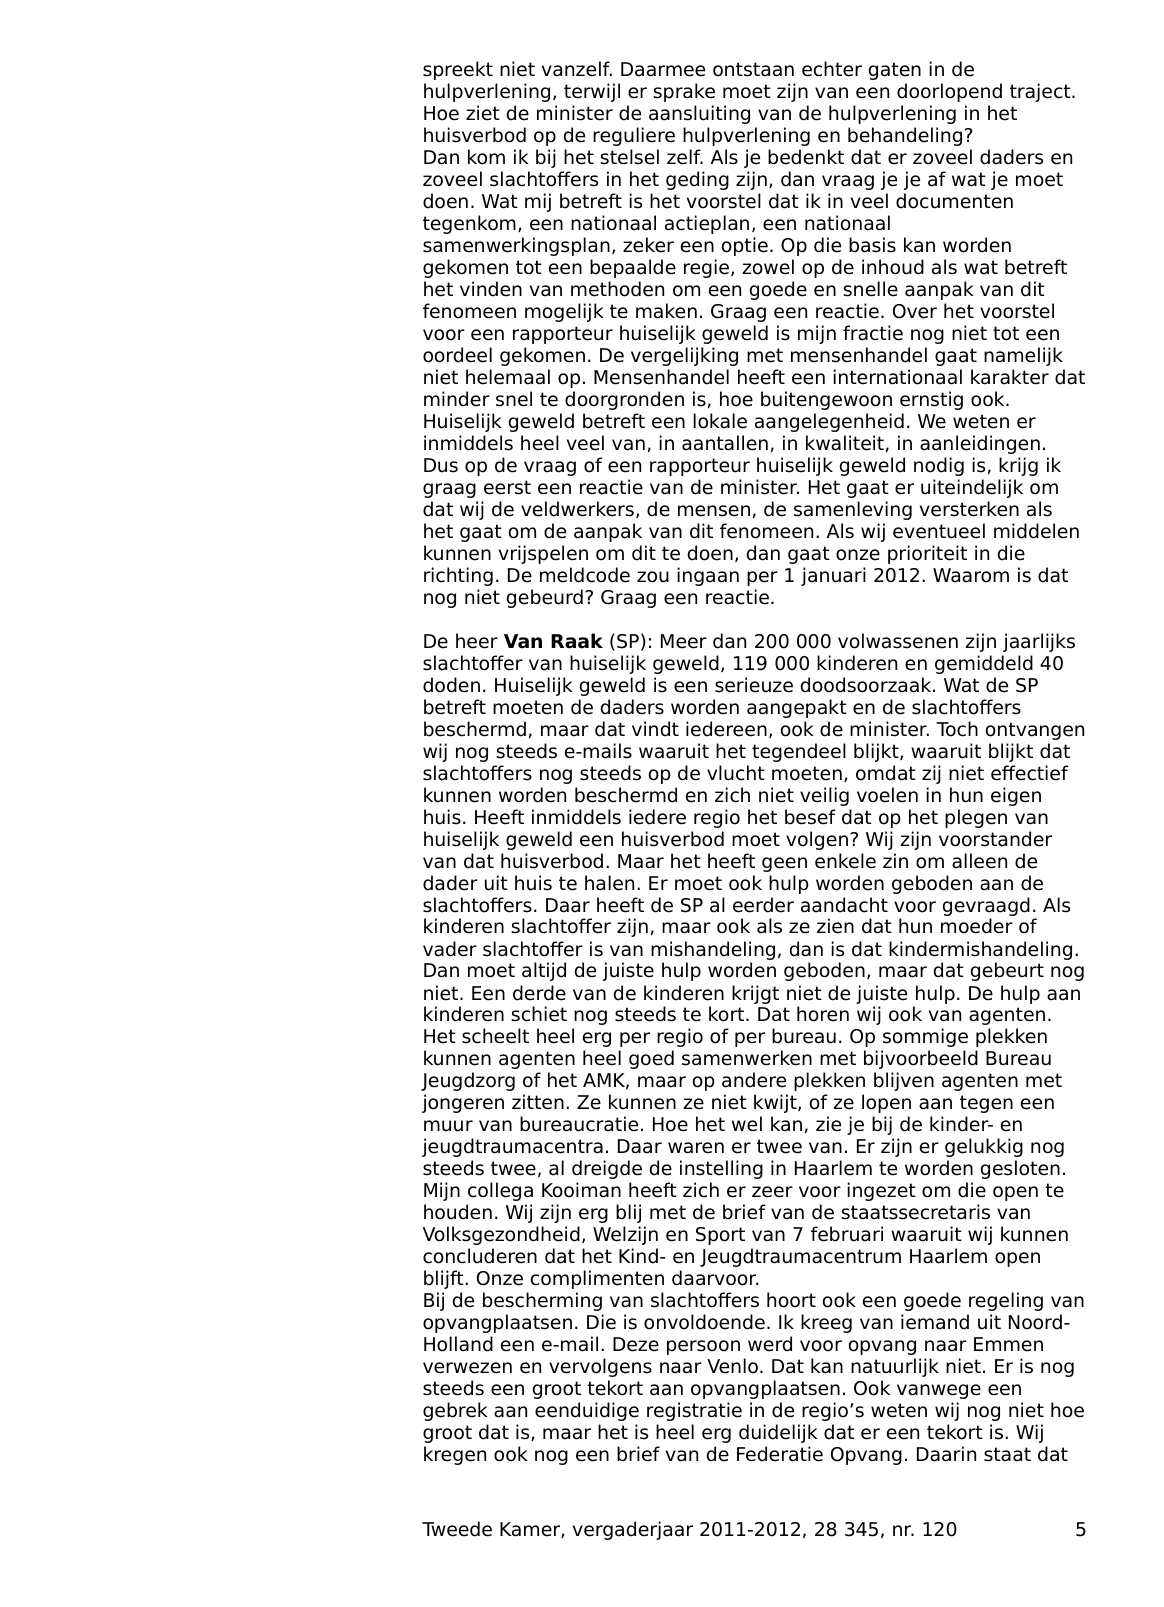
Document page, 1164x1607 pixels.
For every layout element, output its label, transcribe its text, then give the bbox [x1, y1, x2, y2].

text spreekt niet vanzelf. Daarmee ontstaan echter gaten in de hulpverlening, terwijl er sprake moet zijn van een doorlopend traject. Hoe ziet de minister de aansluiting van de hulpverlening in het huisverbod op de reguliere hulpverlening en behandeling? [422, 59, 1087, 147]
text Bij de bescherming van slachtoffers hoort ook een goede regeling van opvangplaatsen. Die is onvoldoende. Ik kreeg van iemand uit Noord-Holland een e-mail. Deze persoon werd voor opvang naar Emmen verwezen en vervolgens naar Venlo. Dat kan natuurlijk niet. Er is nog steeds een groot tekort aan opvangplaatsen. Ook vanwege een gebrek aan eenduidige registratie in de regio’s weten wij nog niet hoe groot dat is, maar het is heel erg duidelijk dat er een tekort is. Wij kregen ook nog een brief van de Federatie Opvang. Daarin staat dat [422, 1290, 1087, 1466]
text De heer Van Raak (SP): Meer dan 200 000 volwassenen zijn jaarlijks slachtoffer van huiselijk geweld, 119 000 kinderen en gemiddeld 40 doden. Huiselijk geweld is een serieuze doodsoorzaak. Wat de SP betreft moeten de daders worden aangepakt en de slachtoffers beschermd, maar dat vindt iedereen, ook de minister. Toch ontvangen wij nog steeds e-mails waaruit het tegendeel blijkt, waaruit blijkt dat slachtoffers nog steeds op de vlucht moeten, omdat zij niet effectief kunnen worden beschermd en zich niet veilig voelen in hun eigen huis. Heeft inmiddels iedere regio het besef dat op het plegen van huiselijk geweld een huisverbod moet volgen? Wij zijn voorstander van dat huisverbod. Maar het heeft geen enkele zin om alleen de dader uit huis te halen. Er moet ook hulp worden geboden aan de slachtoffers. Daar heeft de SP al eerder aandacht voor gevraagd. Als kinderen slachtoffer zijn, maar ook als ze zien dat hun moeder of vader slachtoffer is van mishandeling, dan is dat kindermishandeling. Dan moet altijd de juiste hulp worden geboden, maar dat gebeurt nog niet. Een derde van de kinderen krijgt niet de juiste hulp. De hulp aan kinderen schiet nog steeds te kort. Dat horen wij ook van agenten. Het scheelt heel erg per regio of per bureau. Op sommige plekken kunnen agenten heel goed samenwerken met bijvoorbeeld Bureau Jeugdzorg of het AMK, maar op andere plekken blijven agenten met jongeren zitten. Ze kunnen ze niet kwijt, of ze lopen aan tegen een muur van bureaucratie. Hoe het wel kan, zie je bij de kinder- en jeugdtraumacentra. Daar waren er twee van. Er zijn er gelukkig nog steeds twee, al dreigde de instelling in Haarlem te worden gesloten. Mijn collega Kooiman heeft zich er zeer voor ingezet om die open te houden. Wij zijn erg blij met de brief van de staatssecretaris van Volksgezondheid, Welzijn en Sport van 7 februari waaruit wij kunnen concluderen dat het Kind- en Jeugdtraumacentrum Haarlem open blijft. Onze complimenten daarvoor. [422, 631, 1087, 1290]
text Dan kom ik bij het stelsel zelf. Als je bedenkt dat er zoveel daders en zoveel slachtoffers in het geding zijn, dan vraag je je af wat je moet doen. Wat mij betreft is het voorstel dat ik in veel documenten tegenkom, een nationaal actieplan, een nationaal samenwerkingsplan, zeker een optie. Op die basis kan worden gekomen tot een bepaalde regie, zowel op de inhoud als wat betreft het vinden van methoden om een goede en snelle aanpak van dit fenomeen mogelijk te maken. Graag een reactie. Over het voorstel voor een rapporteur huiselijk geweld is mijn fractie nog niet tot een oordeel gekomen. De vergelijking met mensenhandel gaat namelijk niet helemaal op. Mensenhandel heeft een internationaal karakter dat minder snel te doorgronden is, hoe buitengewoon ernstig ook. Huiselijk geweld betreft een lokale aangelegenheid. We weten er inmiddels heel veel van, in aantallen, in kwaliteit, in aanleidingen. Dus op de vraag of een rapporteur huiselijk geweld nodig is, krijg ik graag eerst een reactie van de minister. Het gaat er uiteindelijk om dat wij de veldwerkers, de mensen, de samenleving versterken als het gaat om de aanpak van dit fenomeen. Als wij eventueel middelen kunnen vrijspelen om dit te doen, dan gaat onze prioriteit in die richting. De meldcode zou ingaan per 1 januari 2012. Waarom is dat nog niet gebeurd? Graag een reactie. [422, 147, 1087, 608]
